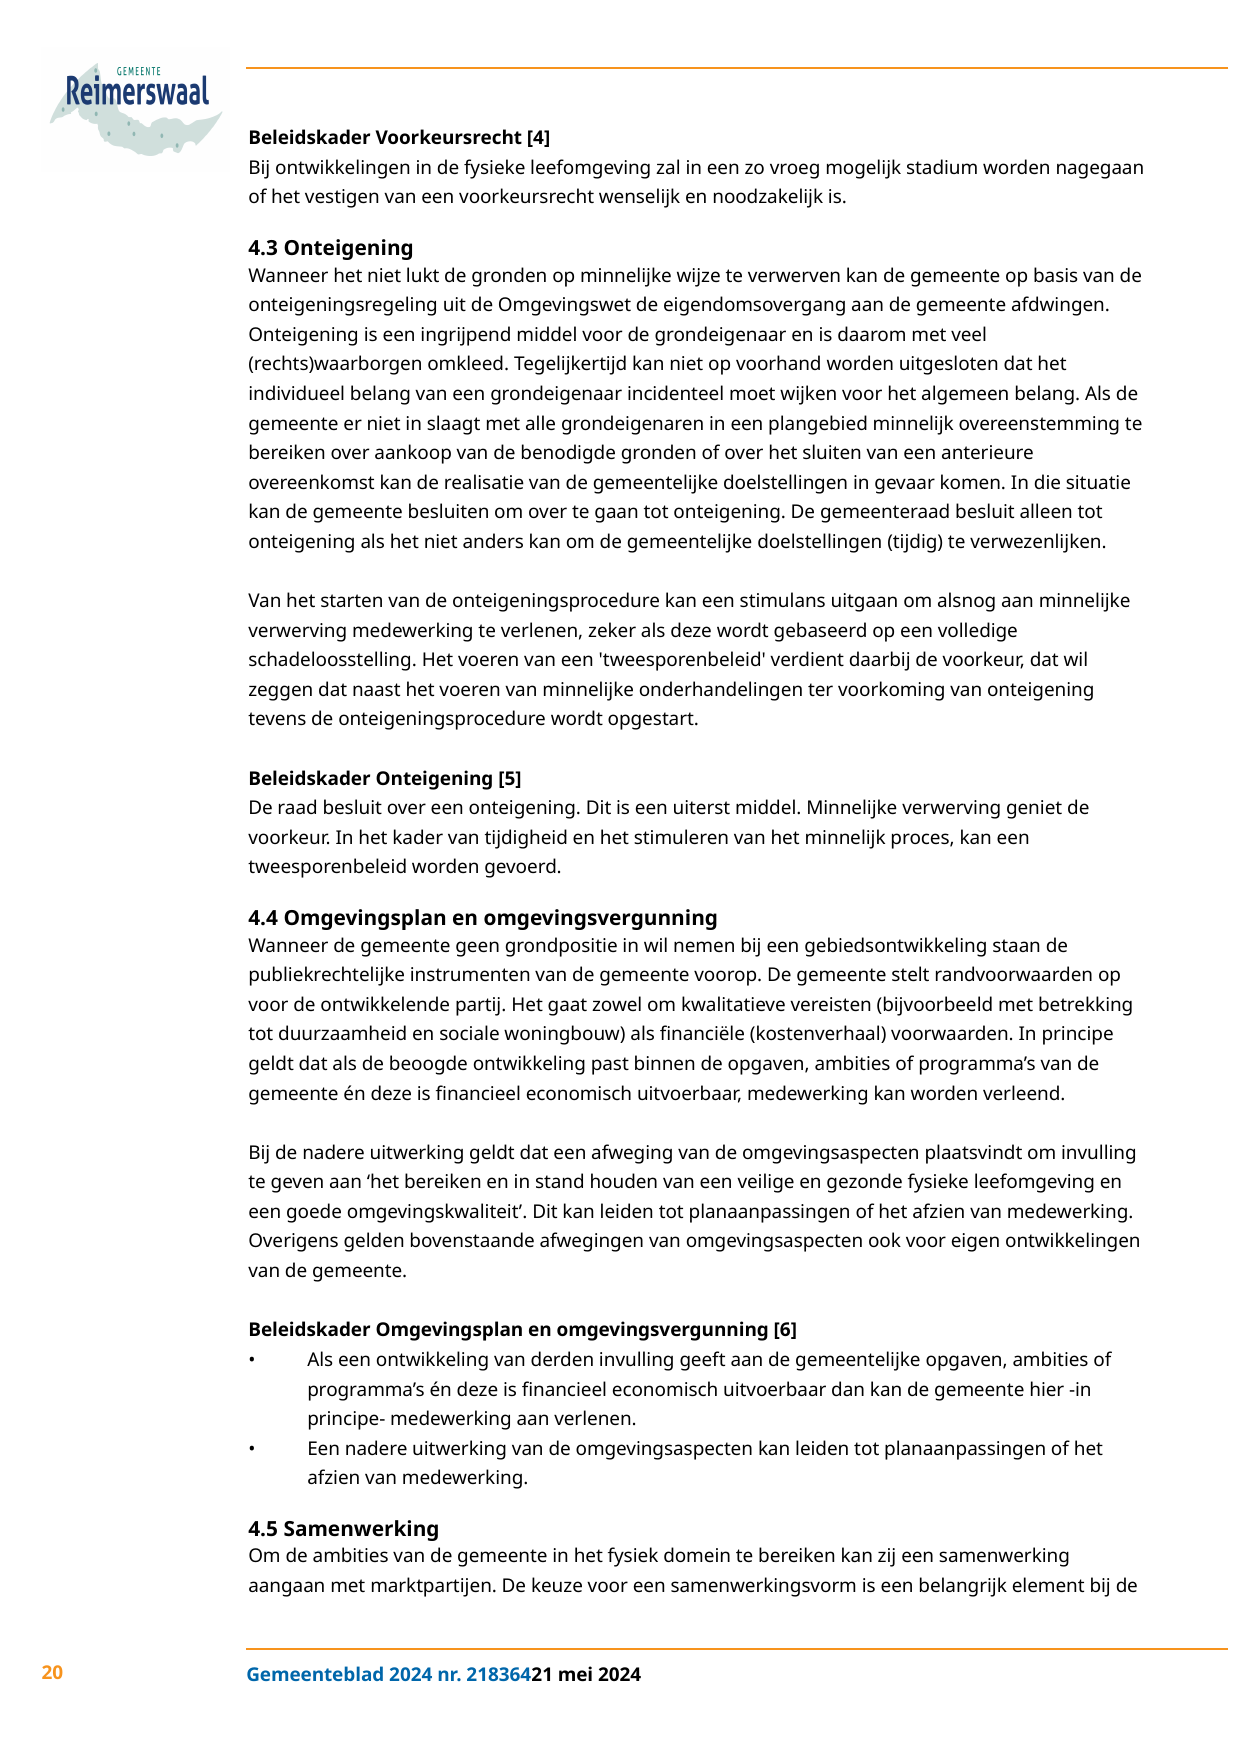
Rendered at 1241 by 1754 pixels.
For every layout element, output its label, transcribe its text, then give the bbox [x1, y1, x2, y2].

text Wanneer de gemeente geen grondpositie in wil nemen bij een gebiedsontwikkeling staan de publiekrechtelijke instrumenten van de gemeente voorop. De gemeente stelt randvoorwaarden op voor de ontwikkelende partij. Het gaat zowel om kwalitatieve vereisten (bijvoorbeeld met betrekking tot duurzaamheid en sociale woningbouw) als financiële (kostenverhaal) voorwaarden. In principe geldt dat als de beoogde ontwikkeling past binnen de opgaven, ambities of programma’s van de gemeente én deze is financieel economisch uitvoerbaar, medewerking kan worden verleend. [248, 932, 1152, 1106]
table_header Beleidskader Onteigening [5] De raad besluit over een onteigening. Dit is een uiterst middel. Minnelijke verwerving geniet de voorkeur. In het kader van tijdigheid en het stimuleren van het minnelijk proces, kan een tweesporenbeleid worden gevoerd. [248, 765, 1152, 879]
text Wanneer het niet lukt de gronden op minnelijke wijze te verwerven kan de gemeente op basis van de onteigeningsregeling uit de Omgevingswet de eigendomsovergang aan de gemeente afdwingen. Onteigening is een ingrijpend middel voor de grondeigenaar en is daarom met veel (rechts)waarborgen omkleed. Tegelijkertijd kan niet op voorhand worden uitgesloten dat het individueel belang van een grondeigenaar incidenteel moet wijken voor het algemeen belang. Als de gemeente er niet in slaagt met alle grondeigenaren in een plangebied minnelijk overeenstemming te bereiken over aankoop van de benodigde gronden of over het sluiten van een anterieure overeenkomst kan de realisatie van de gemeentelijke doelstellingen in gevaar komen. In die situatie kan de gemeente besluiten om over te gaan tot onteigening. De gemeenteraad besluit alleen tot onteigening als het niet anders kan om de gemeentelijke doelstellingen (tijdig) te verwezenlijken. [248, 262, 1152, 554]
text 4.3 Onteigening [248, 233, 1152, 262]
picture [41, 47, 231, 172]
text Van het starten van de onteigeningsprocedure kan een stimulans uitgaan om alsnog aan minnelijke verwerving medewerking te verlenen, zeker als deze wordt gebaseerd op een volledige schadeloosstelling. Het voeren van een 'tweesporenbeleid' verdient daarbij de voorkeur, dat wil zeggen dat naast het voeren van minnelijke onderhandelingen ter voorkoming van onteigening tevens de onteigeningsprocedure wordt opgestart. [248, 587, 1152, 731]
text 4.4 Omgevingsplan en omgevingsvergunning [248, 903, 1152, 932]
text 4.5 Samenwerking [248, 1514, 1152, 1543]
text Bij de nadere uitwerking geldt dat een afweging van de omgevingsaspecten plaatsvindt om invulling te geven aan ‘het bereiken en in stand houden van een veilige en gezonde fysieke leefomgeving en een goede omgevingskwaliteit’. Dit kan leiden tot planaanpassingen of het afzien van medewerking. Overigens gelden bovenstaande afwegingen van omgevingsaspecten ook voor eigen ontwikkelingen van de gemeente. [248, 1139, 1152, 1283]
text Om de ambities van de gemeente in het fysiek domein te bereiken kan zij een samenwerking aangaan met marktpartijen. De keuze voor een samenwerkingsvorm is een belangrijk element bij de [248, 1543, 1152, 1598]
table_header Beleidskader Voorkeursrecht [4] Bij ontwikkelingen in de fysieke leefomgeving zal in een zo vroeg mogelijk stadium worden nagegaan of het vestigen van een voorkeursrecht wenselijk en noodzakelijk is. [248, 125, 1152, 209]
table_header Beleidskader Omgevingsplan en omgevingsvergunning [6] Als een ontwikkeling van derden invulling geeft aan de gemeentelijke opgaven, ambities of programma’s én deze is financieel economisch uitvoerbaar dan kan de gemeente hier -in principe- medewerking aan verlenen. Een nadere uitwerking van de omgevingsaspecten kan leiden tot planaanpassingen of het afzien van medewerking. [248, 1317, 1152, 1490]
